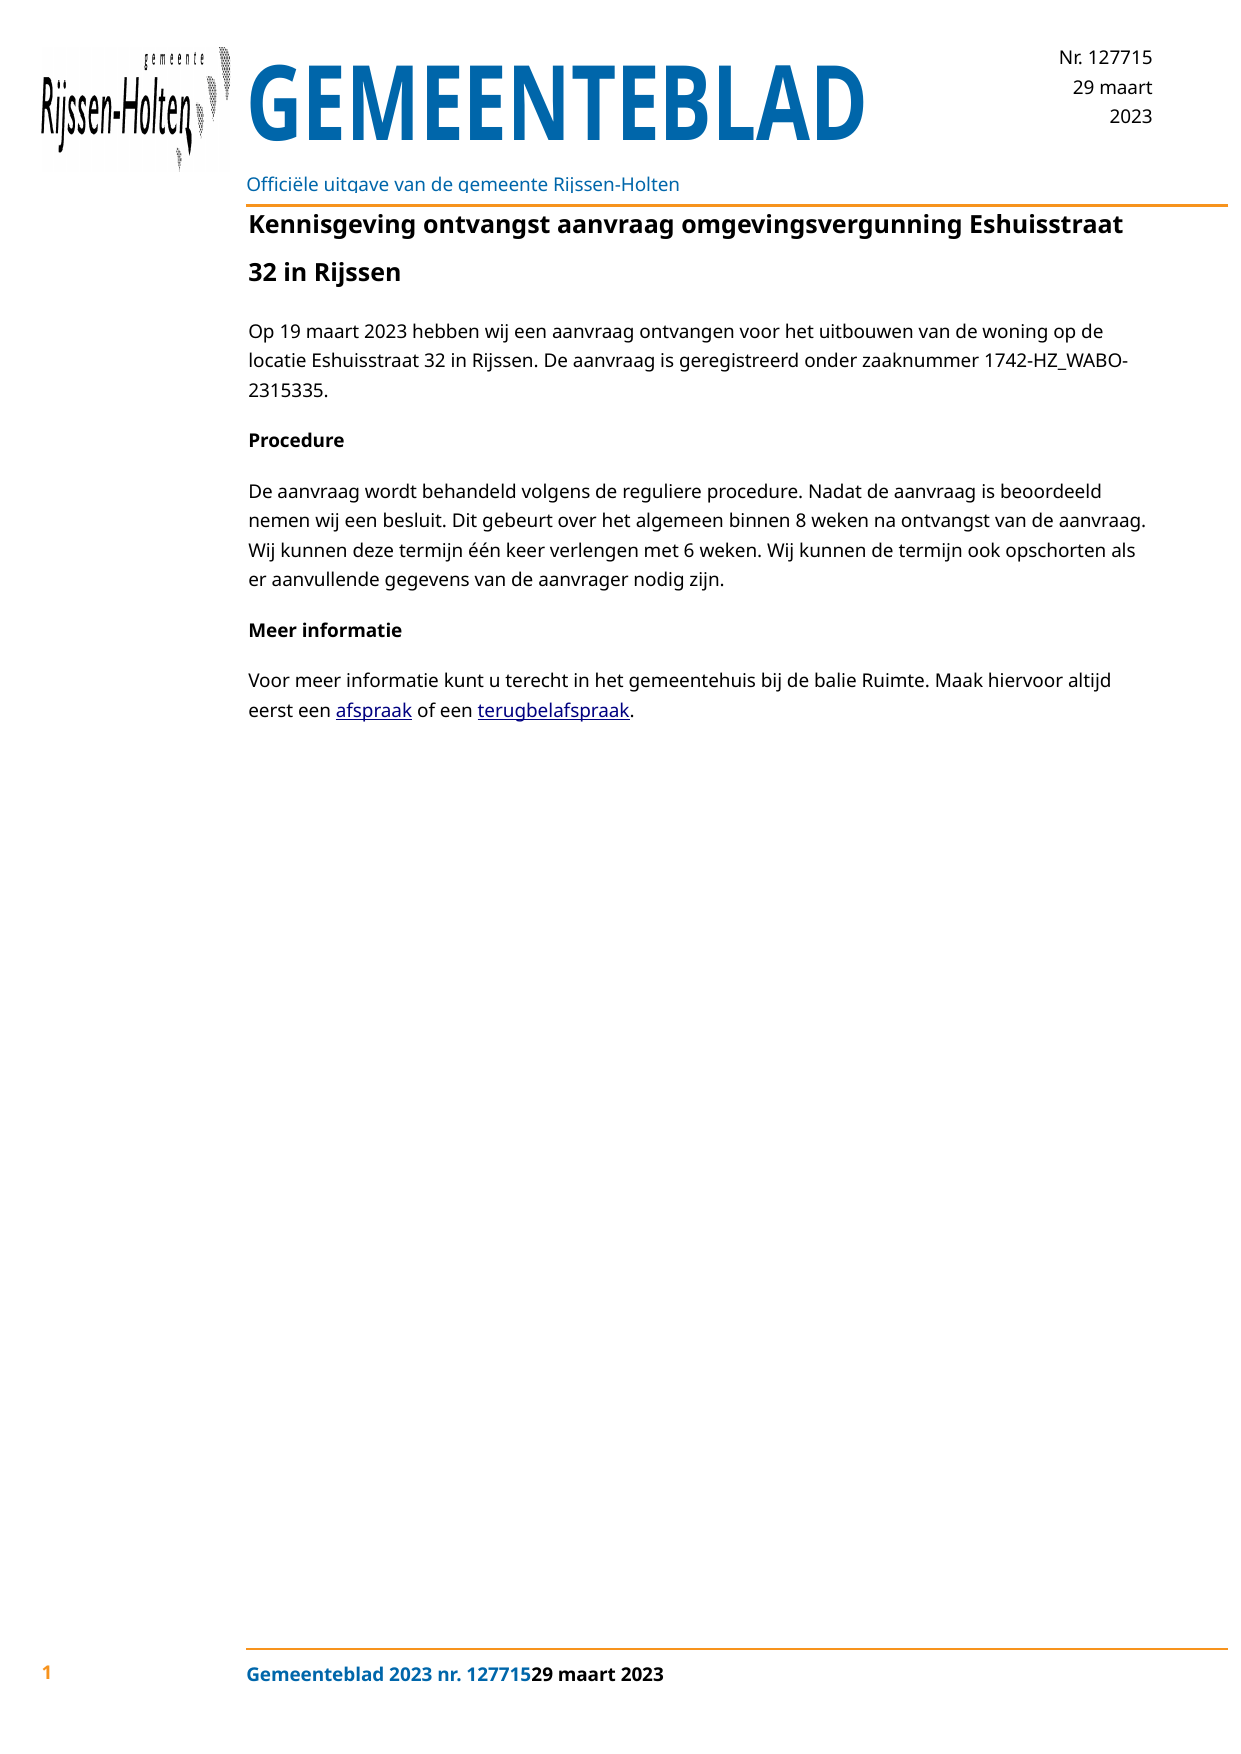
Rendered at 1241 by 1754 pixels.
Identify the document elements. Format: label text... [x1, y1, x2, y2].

text Kennisgeving ontvangst aanvraag omgevingsvergunning Eshuisstraat 32 in Rijssen [248, 207, 1152, 288]
text De aanvraag wordt behandeld volgens de reguliere procedure. Nadat de aanvraag is beoordeeld nemen wij een besluit. Dit gebeurt over het algemeen binnen 8 weken na ontvangst van de aanvraag. Wij kunnen deze termijn één keer verlengen met 6 weken. Wij kunnen de termijn ook opschorten als er aanvullende gegevens van de aanvrager nodig zijn. [248, 478, 1152, 592]
text Meer informatie [248, 617, 1152, 643]
picture [41, 47, 231, 172]
text Voor meer informatie kunt u terecht in het gemeentehuis bij de balie Ruimte. Maak hiervoor altijd eerst een afspraak of een terugbelafspraak. [248, 667, 1152, 723]
text Procedure [248, 427, 1152, 453]
text Op 19 maart 2023 hebben wij een aanvraag ontvangen voor het uitbouwen van de woning op de locatie Eshuisstraat 32 in Rijssen. De aanvraag is geregistreerd onder zaaknummer 1742-HZ_WABO-2315335. [248, 318, 1152, 403]
